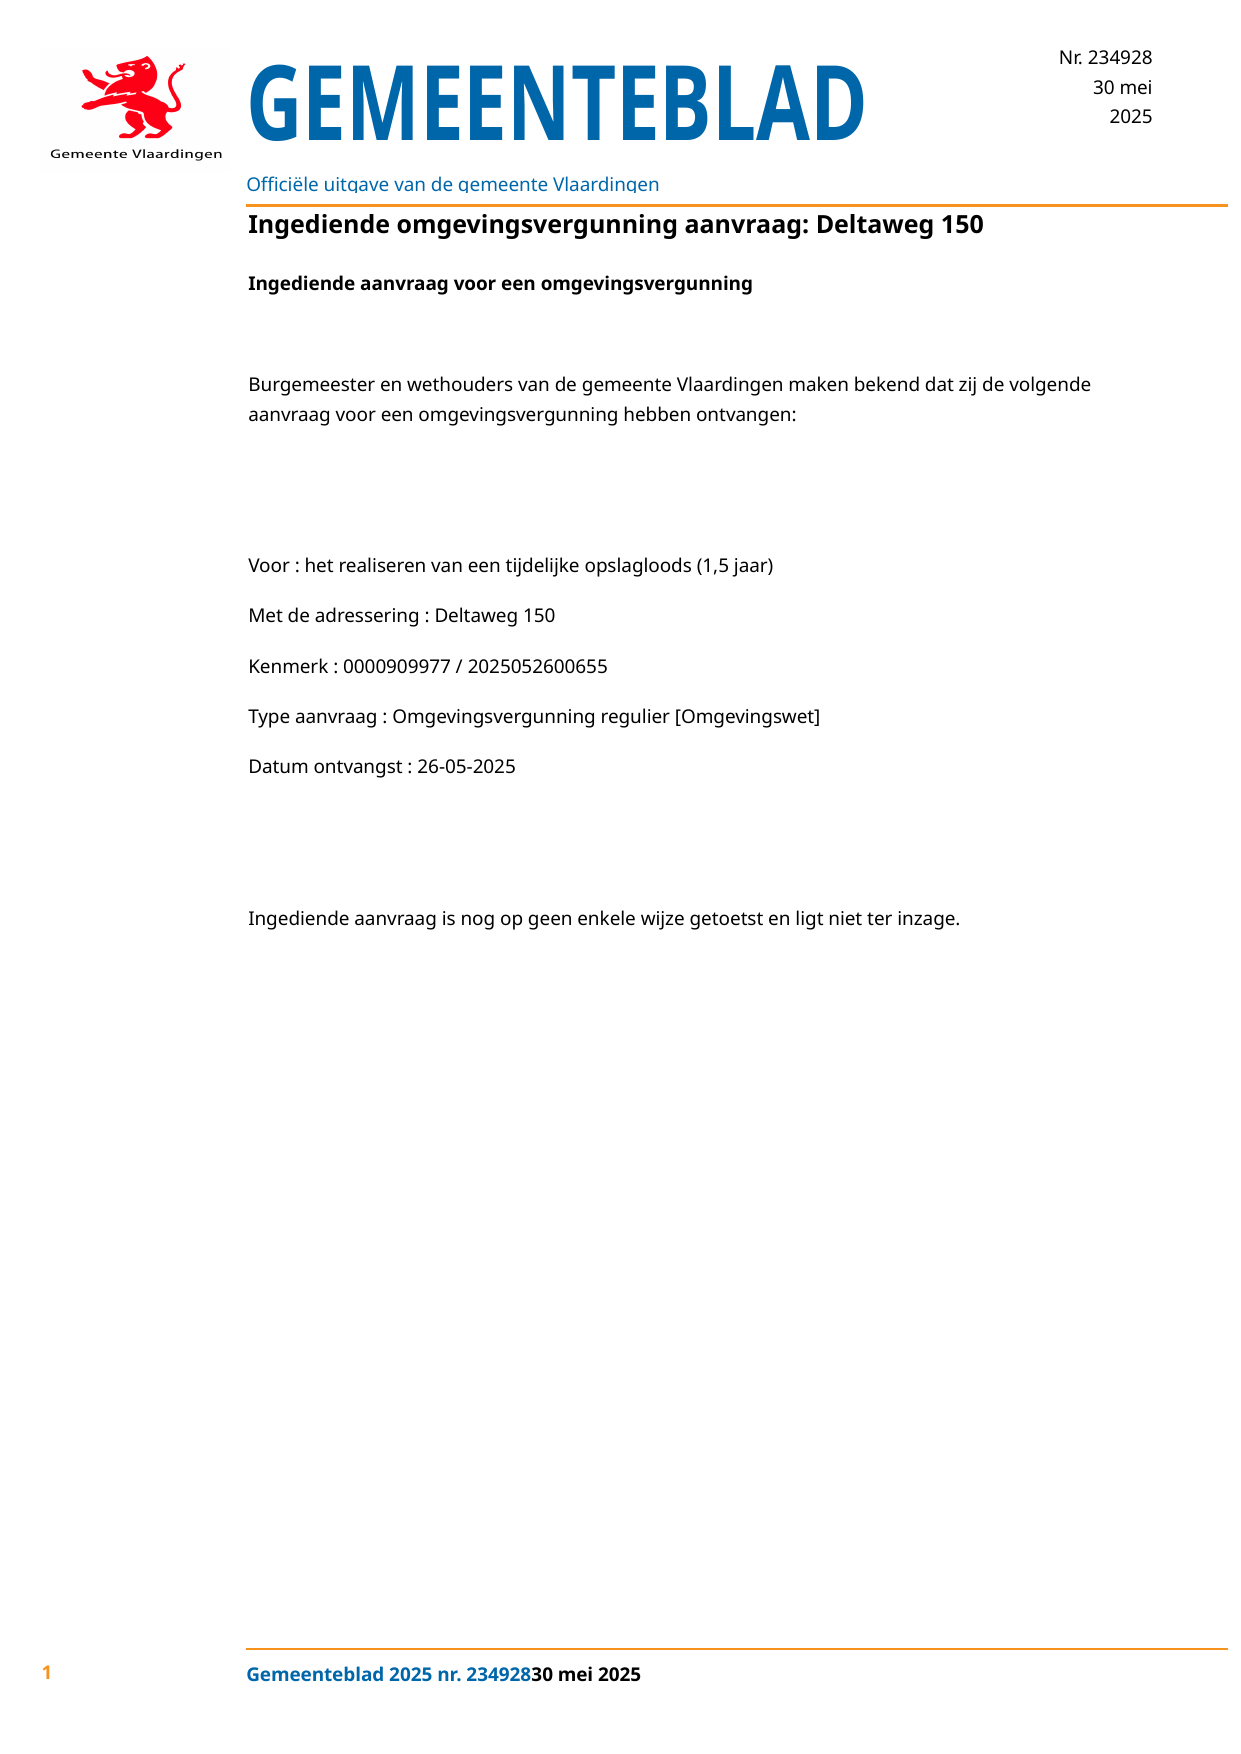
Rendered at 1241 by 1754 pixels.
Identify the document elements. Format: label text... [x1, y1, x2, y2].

text Datum ontvangst : 26-05-2025 [248, 754, 1152, 779]
text Met de adressering : Deltaweg 150 [248, 602, 1152, 628]
text Type aanvraag : Omgevingsvergunning regulier [Omgevingswet] [248, 703, 1152, 729]
text Kenmerk : 0000909977 / 2025052600655 [248, 653, 1152, 678]
text Ingediende aanvraag voor een omgevingsvergunning [248, 270, 1152, 296]
text Ingediende aanvraag is nog op geen enkele wijze getoetst en ligt niet ter inzage. [248, 905, 1152, 931]
picture [41, 47, 231, 172]
text Burgemeester en wethouders van de gemeente Vlaardingen maken bekend dat zij de volgende aanvraag voor een omgevingsvergunning hebben ontvangen: [248, 371, 1152, 426]
text Voor : het realiseren van een tijdelijke opslagloods (1,5 jaar) [248, 552, 1152, 578]
text Ingediende omgevingsvergunning aanvraag: Deltaweg 150 [248, 207, 1152, 241]
